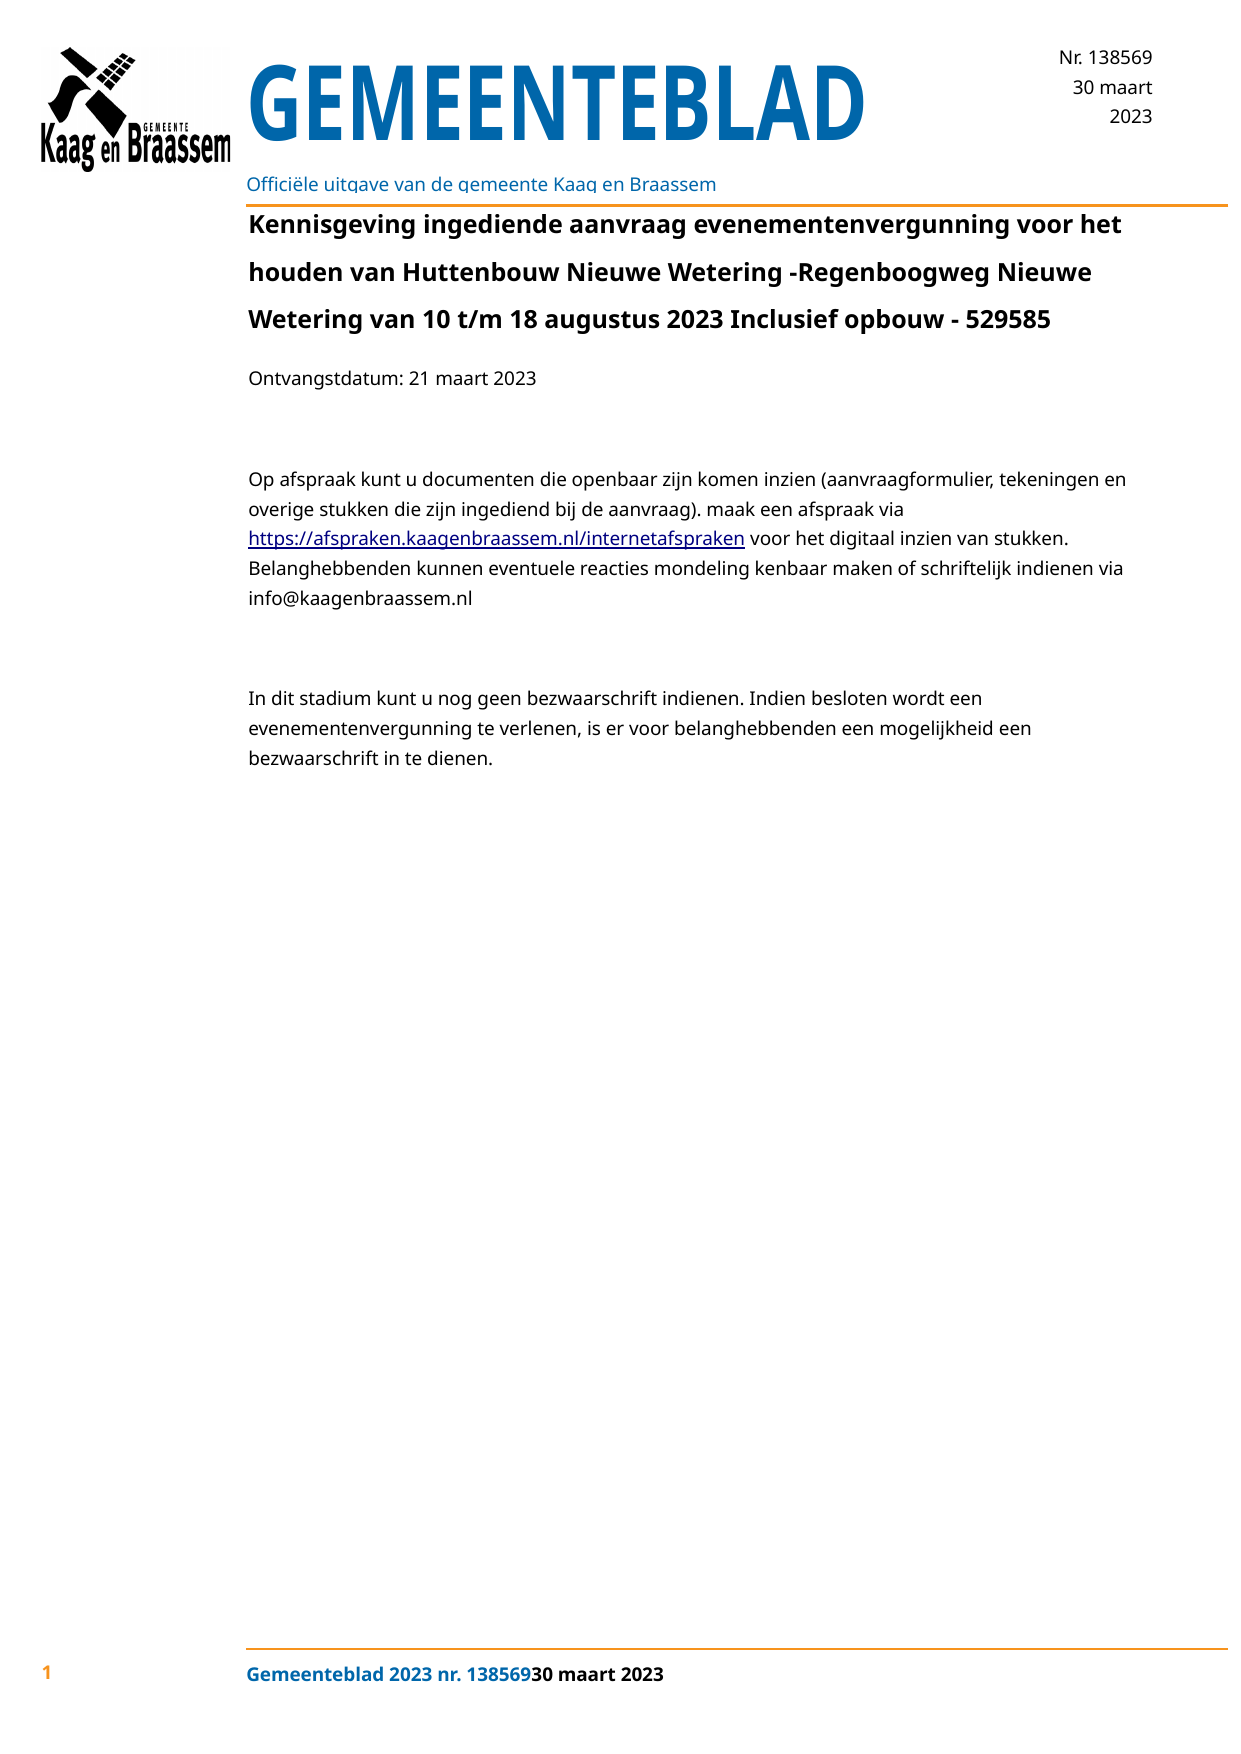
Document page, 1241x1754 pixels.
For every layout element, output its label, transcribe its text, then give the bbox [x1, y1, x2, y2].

picture [41, 47, 231, 172]
text Op afspraak kunt u documenten die openbaar zijn komen inzien (aanvraagformulier, tekeningen en overige stukken die zijn ingediend bij de aanvraag). maak een afspraak via https://afspraken.kaagenbraassem.nl/internetafspraken voor het digitaal inzien van stukken. Belanghebbenden kunnen eventuele reacties mondeling kenbaar maken of schriftelijk indienen via info@kaagenbraassem.nl [248, 466, 1152, 610]
text Kennisgeving ingediende aanvraag evenementenvergunning voor het houden van Huttenbouw Nieuwe Wetering -Regenboogweg Nieuwe Wetering van 10 t/m 18 augustus 2023 Inclusief opbouw - 529585 [248, 207, 1152, 336]
text Ontvangstdatum: 21 maart 2023 [248, 366, 1152, 391]
text In dit stadium kunt u nog geen bezwaarschrift indienen. Indien besloten wordt een evenementenvergunning te verlenen, is er voor belanghebbenden een mogelijkheid een bezwaarschrift in te dienen. [248, 686, 1152, 770]
